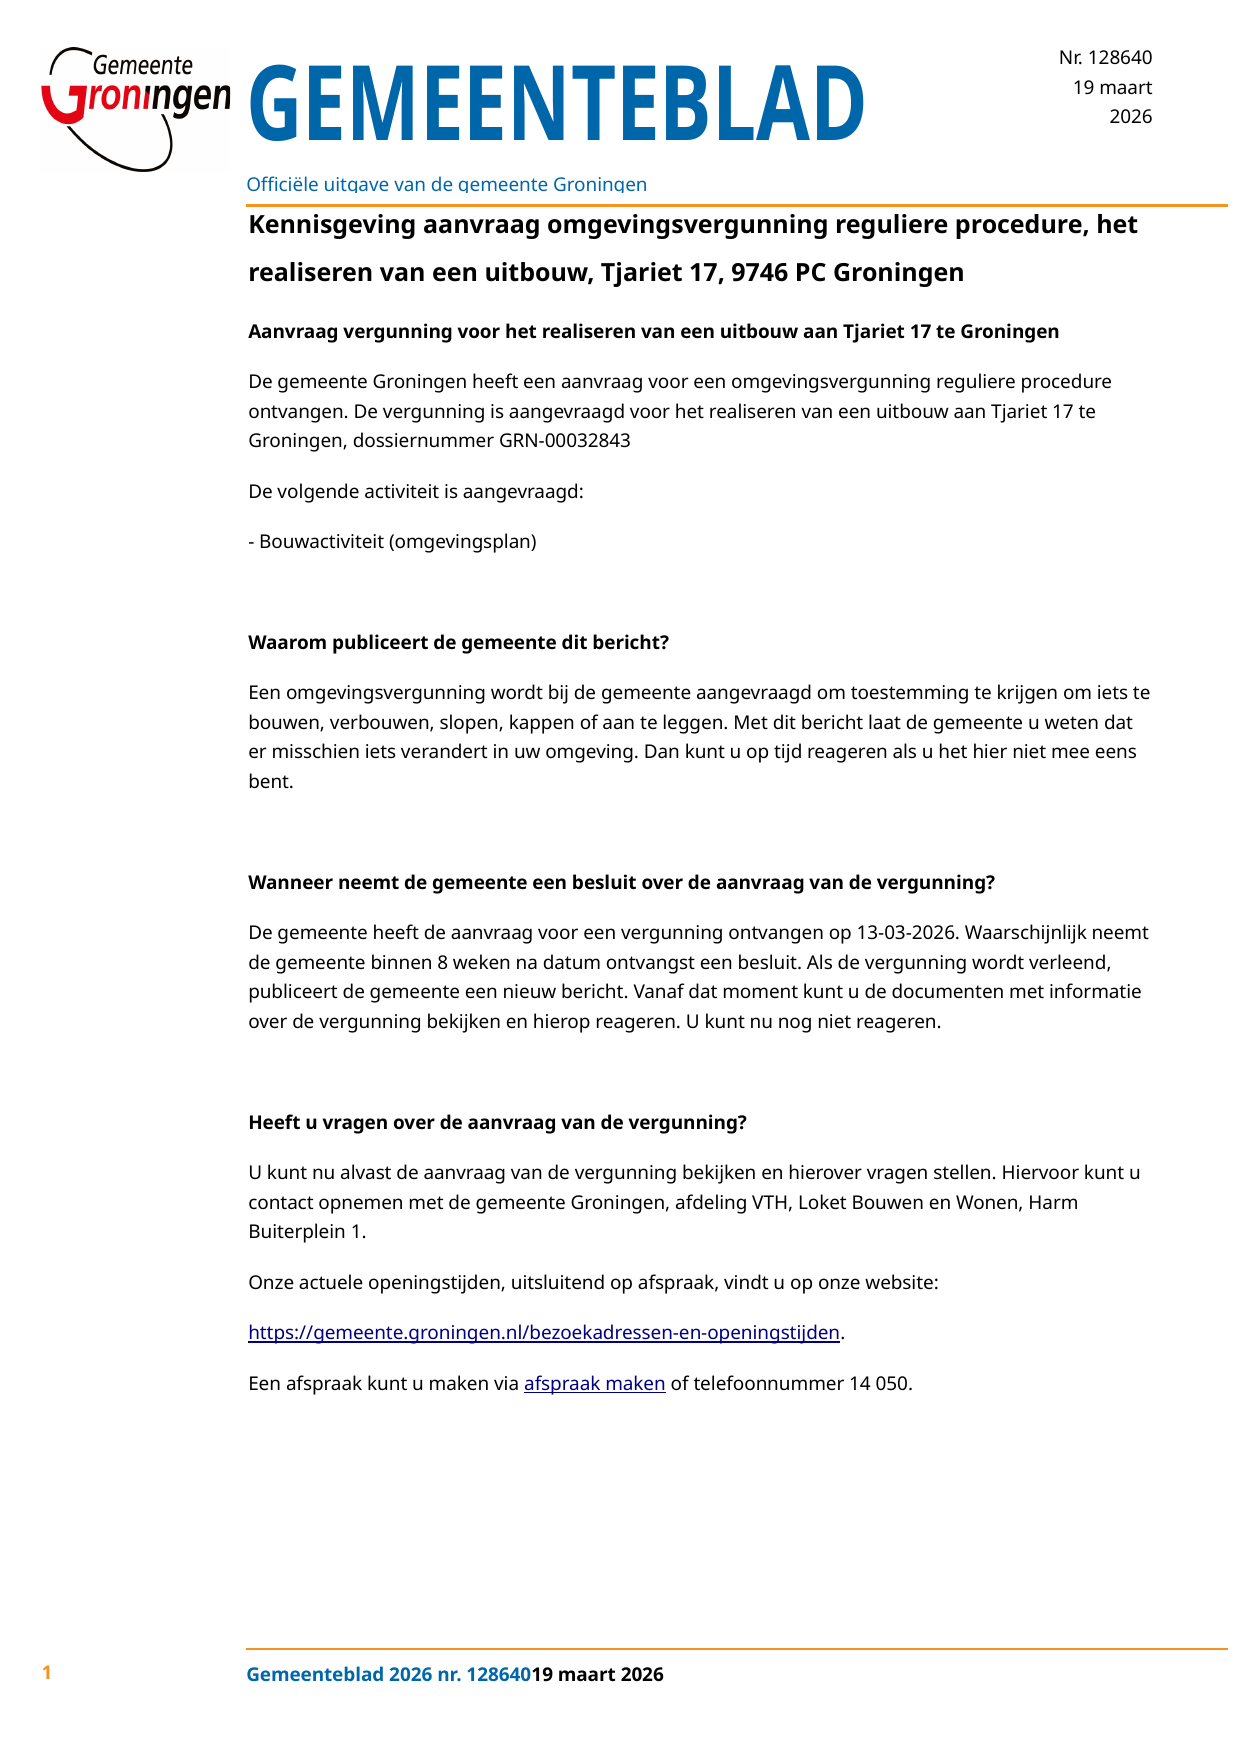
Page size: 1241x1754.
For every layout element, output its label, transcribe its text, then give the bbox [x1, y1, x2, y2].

text Heeft u vragen over de aanvraag van de vergunning? [248, 1109, 1152, 1135]
text Aanvraag vergunning voor het realiseren van een uitbouw aan Tjariet 17 te Groningen [248, 318, 1152, 344]
text Onze actuele openingstijden, uitsluitend op afspraak, vindt u op onze website: [248, 1269, 1152, 1295]
text Een afspraak kunt u maken via afspraak maken of telefoonnummer 14 050. [248, 1370, 1152, 1396]
text Waarom publiceert de gemeente dit bericht? [248, 629, 1152, 655]
text Wanneer neemt de gemeente een besluit over de aanvraag van de vergunning? [248, 869, 1152, 895]
text De volgende activiteit is aangevraagd: [248, 478, 1152, 504]
text U kunt nu alvast de aanvraag van de vergunning bekijken en hierover vragen stellen. Hiervoor kunt u contact opnemen met de gemeente Groningen, afdeling VTH, Loket Bouwen en Wonen, Harm Buiterplein 1. [248, 1159, 1152, 1244]
text Kennisgeving aanvraag omgevingsvergunning reguliere procedure, het realiseren van een uitbouw, Tjariet 17, 9746 PC Groningen [248, 207, 1152, 288]
text Een omgevingsvergunning wordt bij de gemeente aangevraagd om toestemming te krijgen om iets te bouwen, verbouwen, slopen, kappen of aan te leggen. Met dit bericht laat de gemeente u weten dat er misschien iets verandert in uw omgeving. Dan kunt u op tijd reageren als u het hier niet mee eens bent. [248, 679, 1152, 794]
text - Bouwactiviteit (omgevingsplan) [248, 528, 1152, 554]
text De gemeente heeft de aanvraag voor een vergunning ontvangen op 13-03-2026. Waarschijnlijk neemt de gemeente binnen 8 weken na datum ontvangst een besluit. Als de vergunning wordt verleend, publiceert de gemeente een nieuw bericht. Vanaf dat moment kunt u de documenten met informatie over de vergunning bekijken en hierop reageren. U kunt nu nog niet reageren. [248, 919, 1152, 1034]
text De gemeente Groningen heeft een aanvraag voor een omgevingsvergunning reguliere procedure ontvangen. De vergunning is aangevraagd voor het realiseren van een uitbouw aan Tjariet 17 te Groningen, dossiernummer GRN-00032843 [248, 368, 1152, 453]
text https://gemeente.groningen.nl/bezoekadressen-en-openingstijden. [248, 1319, 1152, 1345]
picture [41, 47, 231, 172]
